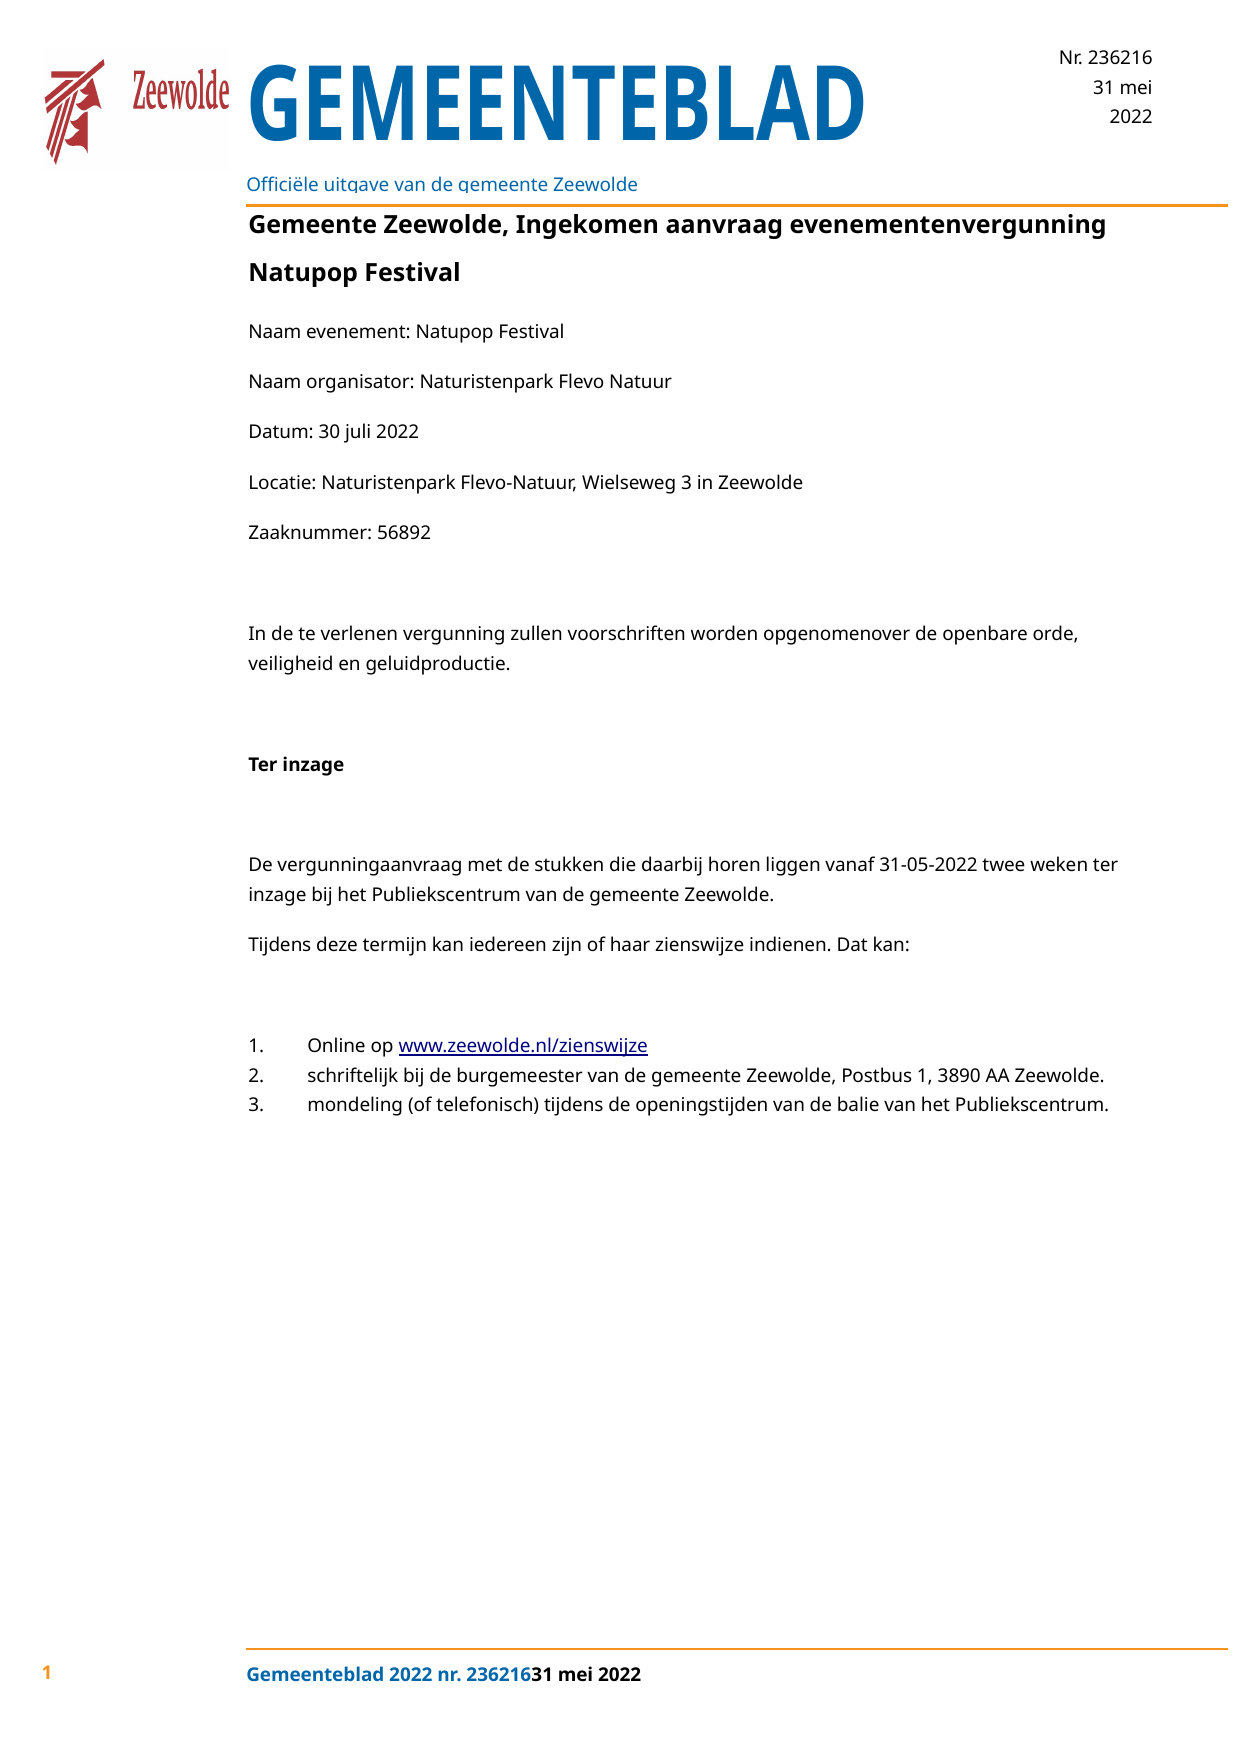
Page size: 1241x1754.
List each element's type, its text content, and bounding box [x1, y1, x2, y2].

text Locatie: Naturistenpark Flevo-Natuur, Wielseweg 3 in Zeewolde [248, 469, 1152, 495]
text Zaaknummer: 56892 [248, 519, 1152, 545]
list mondeling (of telefonisch) tijdens de openingstijden van de balie van het Publiekscentrum. [248, 1092, 1152, 1117]
list Online op www.zeewolde.nl/zienswijze [248, 1032, 1152, 1058]
text Gemeente Zeewolde, Ingekomen aanvraag evenementenvergunning Natupop Festival [248, 207, 1152, 288]
text Datum: 30 juli 2022 [248, 419, 1152, 444]
text Naam organisator: Naturistenpark Flevo Natuur [248, 368, 1152, 394]
text Tijdens deze termijn kan iedereen zijn of haar zienswijze indienen. Dat kan: [248, 932, 1152, 957]
list schriftelijk bij de burgemeester van de gemeente Zeewolde, Postbus 1, 3890 AA Zeewolde. [248, 1062, 1152, 1088]
text Naam evenement: Natupop Festival [248, 318, 1152, 344]
text In de te verlenen vergunning zullen voorschriften worden opgenomenover de openbare orde, veiligheid en geluidproductie. [248, 620, 1152, 676]
text Ter inzage [248, 751, 1152, 777]
text De vergunningaanvraag met de stukken die daarbij horen liggen vanaf 31-05-2022 twee weken ter inzage bij het Publiekscentrum van de gemeente Zeewolde. [248, 852, 1152, 907]
picture [41, 47, 231, 172]
